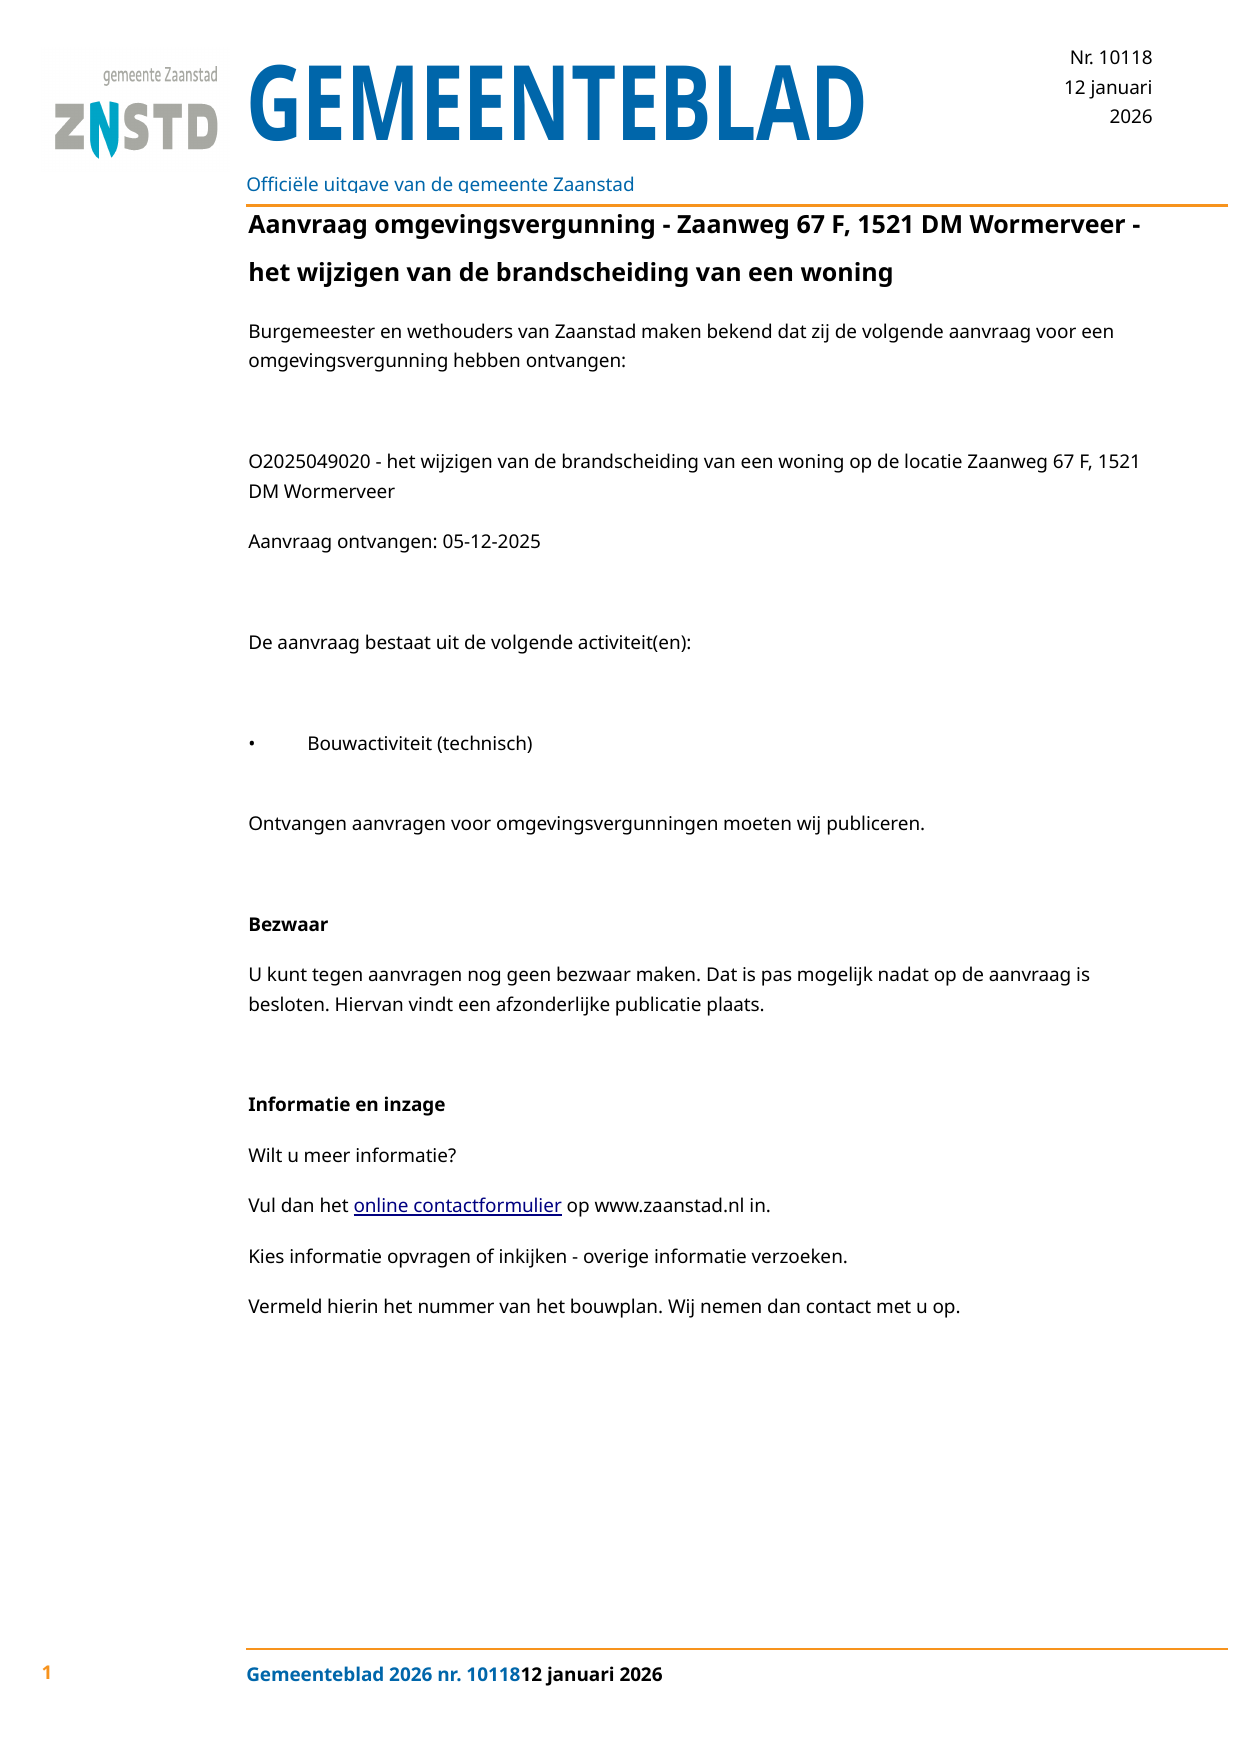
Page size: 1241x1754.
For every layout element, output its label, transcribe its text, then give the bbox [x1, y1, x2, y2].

text Aanvraag ontvangen: 05-12-2025 [248, 528, 1152, 554]
text U kunt tegen aanvragen nog geen bezwaar maken. Dat is pas mogelijk nadat op de aanvraag is besloten. Hiervan vindt een afzonderlijke publicatie plaats. [248, 961, 1152, 1017]
text De aanvraag bestaat uit de volgende activiteit(en): [248, 629, 1152, 655]
text Kies informatie opvragen of inkijken - overige informatie verzoeken. [248, 1243, 1152, 1269]
list Bouwactiviteit (technisch) [248, 730, 1152, 756]
text Burgemeester en wethouders van Zaanstad maken bekend dat zij de volgende aanvraag voor een omgevingsvergunning hebben ontvangen: [248, 318, 1152, 373]
text Aanvraag omgevingsvergunning - Zaanweg 67 F, 1521 DM Wormerveer - het wijzigen van de brandscheiding van een woning [248, 207, 1152, 288]
text Vul dan het online contactformulier op www.zaanstad.nl in. [248, 1192, 1152, 1218]
picture [41, 47, 231, 172]
text Informatie en inzage [248, 1092, 1152, 1117]
text Bezwaar [248, 911, 1152, 937]
text O2025049020 - het wijzigen van de brandscheiding van een woning op de locatie Zaanweg 67 F, 1521 DM Wormerveer [248, 448, 1152, 504]
text Ontvangen aanvragen voor omgevingsvergunningen moeten wij publiceren. [248, 810, 1152, 836]
text Vermeld hierin het nummer van het bouwplan. Wij nemen dan contact met u op. [248, 1293, 1152, 1319]
text Wilt u meer informatie? [248, 1142, 1152, 1168]
